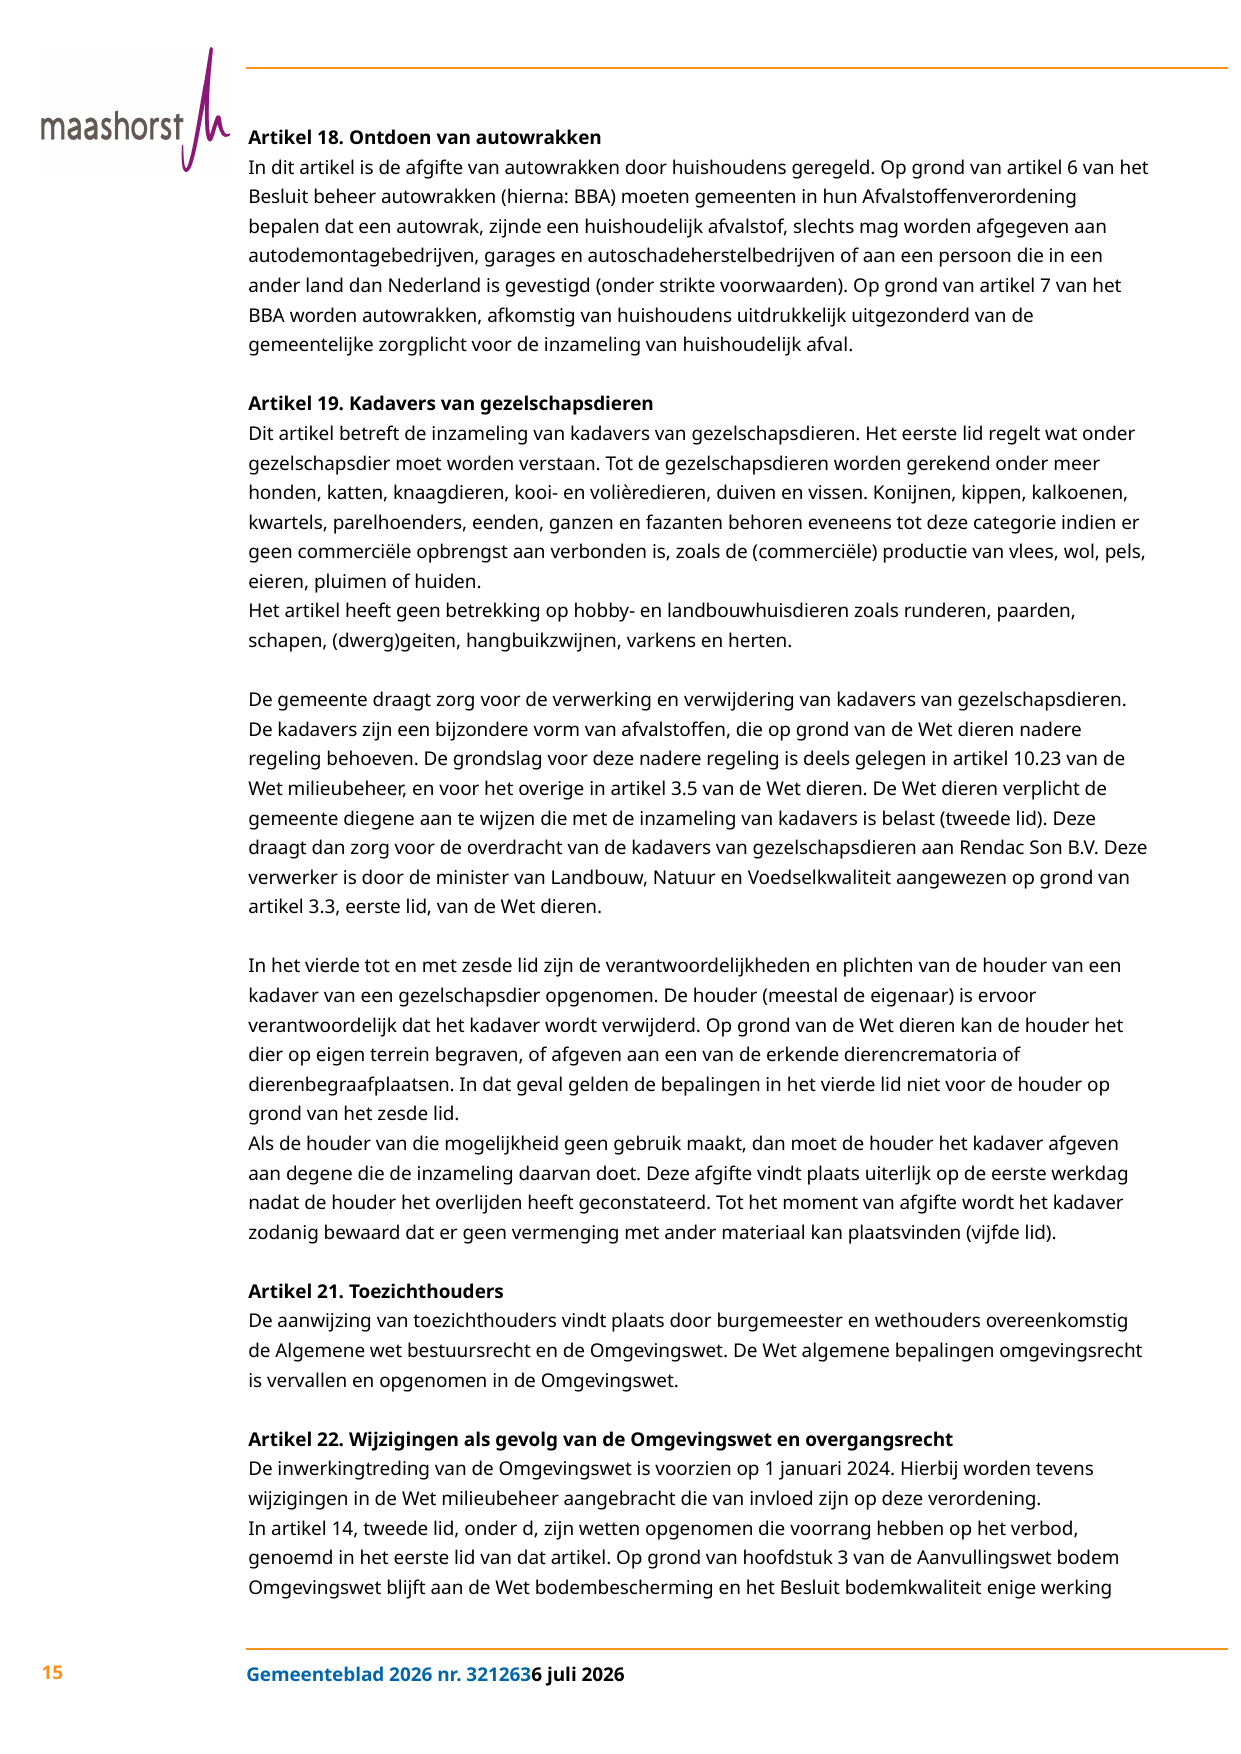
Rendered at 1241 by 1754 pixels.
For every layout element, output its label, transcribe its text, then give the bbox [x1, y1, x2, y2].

text In het vierde tot en met zesde lid zijn de verantwoordelijkheden en plichten van de houder van een kadaver van een gezelschapsdier opgenomen. De houder (meestal de eigenaar) is ervoor verantwoordelijk dat het kadaver wordt verwijderd. Op grond van de Wet dieren kan de houder het dier op eigen terrein begraven, of afgeven aan een van de erkende dierencrematoria of dierenbegraafplaatsen. In dat geval gelden de bepalingen in het vierde lid niet voor de houder op grond van het zesde lid. [248, 953, 1152, 1126]
text Artikel 18. Ontdoen van autowrakken [248, 124, 1152, 150]
text In dit artikel is de afgifte van autowrakken door huishoudens geregeld. Op grond van artikel 6 van het Besluit beheer autowrakken (hierna: BBA) moeten gemeenten in hun Afvalstoffenverordening bepalen dat een autowrak, zijnde een huishoudelijk afvalstof, slechts mag worden afgegeven aan autodemontagebedrijven, garages en autoschadeherstelbedrijven of aan een persoon die in een ander land dan Nederland is gevestigd (onder strikte voorwaarden). Op grond van artikel 7 van het BBA worden autowrakken, afkomstig van huishoudens uitdrukkelijk uitgezonderd van de gemeentelijke zorgplicht voor de inzameling van huishoudelijk afval. [248, 154, 1152, 357]
text Artikel 22. Wijzigingen als gevolg van de Omgevingswet en overgangsrecht [248, 1426, 1152, 1452]
text Artikel 19. Kadavers van gezelschapsdieren [248, 391, 1152, 416]
text Het artikel heeft geen betrekking op hobby- en landbouwhuisdieren zoals runderen, paarden, schapen, (dwerg)geiten, hangbuikzwijnen, varkens en herten. [248, 598, 1152, 653]
text Dit artikel betreft de inzameling van kadavers van gezelschapsdieren. Het eerste lid regelt wat onder gezelschapsdier moet worden verstaan. Tot de gezelschapsdieren worden gerekend onder meer honden, katten, knaagdieren, kooi- en volièredieren, duiven en vissen. Konijnen, kippen, kalkoenen, kwartels, parelhoenders, eenden, ganzen en fazanten behoren eveneens tot deze categorie indien er geen commerciële opbrengst aan verbonden is, zoals de (commerciële) productie van vlees, wol, pels, eieren, pluimen of huiden. [248, 420, 1152, 594]
text Als de houder van die mogelijkheid geen gebruik maakt, dan moet de houder het kadaver afgeven aan degene die de inzameling daarvan doet. Deze afgifte vindt plaats uiterlijk op de eerste werkdag nadat de houder het overlijden heeft geconstateerd. Tot het moment van afgifte wordt het kadaver zodanig bewaard dat er geen vermenging met ander materiaal kan plaatsvinden (vijfde lid). [248, 1130, 1152, 1245]
picture [41, 47, 231, 172]
text De inwerkingtreding van de Omgevingswet is voorzien op 1 januari 2024. Hierbij worden tevens wijzigingen in de Wet milieubeheer aangebracht die van invloed zijn op deze verordening. [248, 1456, 1152, 1511]
text De aanwijzing van toezichthouders vindt plaats door burgemeester en wethouders overeenkomstig de Algemene wet bestuursrecht en de Omgevingswet. De Wet algemene bepalingen omgevingsrecht is vervallen en opgenomen in de Omgevingswet. [248, 1308, 1152, 1393]
text Artikel 21. Toezichthouders [248, 1278, 1152, 1304]
text De gemeente draagt zorg voor de verwerking en verwijdering van kadavers van gezelschapsdieren. De kadavers zijn een bijzondere vorm van afvalstoffen, die op grond van de Wet dieren nadere regeling behoeven. De grondslag voor deze nadere regeling is deels gelegen in artikel 10.23 van de Wet milieubeheer, en voor het overige in artikel 3.5 van de Wet dieren. De Wet dieren verplicht de gemeente diegene aan te wijzen die met de inzameling van kadavers is belast (tweede lid). Deze draagt dan zorg voor de overdracht van de kadavers van gezelschapsdieren aan Rendac Son B.V. Deze verwerker is door de minister van Landbouw, Natuur en Voedselkwaliteit aangewezen op grond van artikel 3.3, eerste lid, van de Wet dieren. [248, 686, 1152, 919]
text In artikel 14, tweede lid, onder d, zijn wetten opgenomen die voorrang hebben op het verbod, genoemd in het eerste lid van dat artikel. Op grond van hoofdstuk 3 van de Aanvullingswet bodem Omgevingswet blijft aan de Wet bodembescherming en het Besluit bodemkwaliteit enige werking [248, 1515, 1152, 1600]
